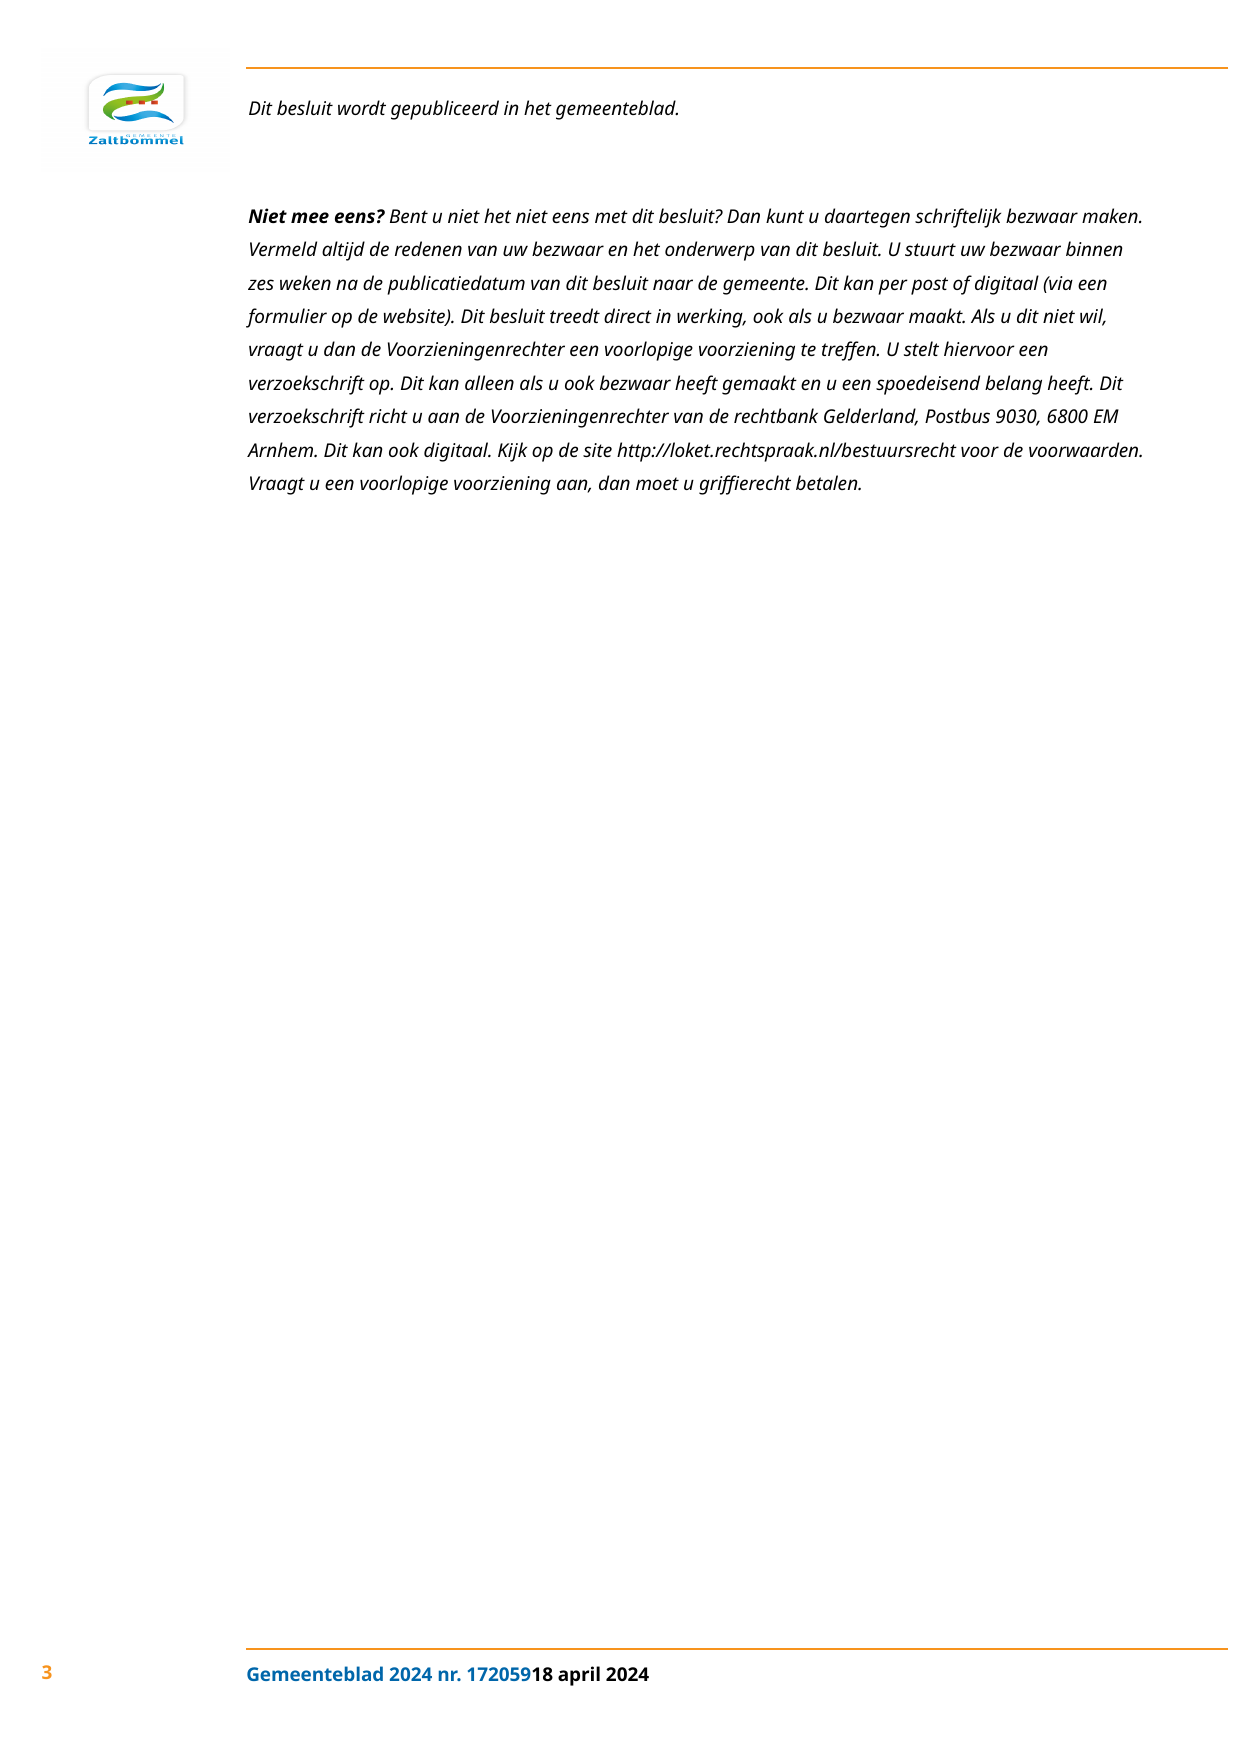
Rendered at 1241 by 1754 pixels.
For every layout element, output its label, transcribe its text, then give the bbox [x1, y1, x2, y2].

text Niet mee eens? Bent u niet het niet eens met dit besluit? Dan kunt u daartegen schriftelijk bezwaar maken. Vermeld altijd de redenen van uw bezwaar en het onderwerp van dit besluit. U stuurt uw bezwaar binnen zes weken na de publicatiedatum van dit besluit naar de gemeente. Dit kan per post of digitaal (via een formulier op de website). Dit besluit treedt direct in werking, ook als u bezwaar maakt. Als u dit niet wil, vraagt u dan de Voorzieningenrechter een voorlopige voorziening te treffen. U stelt hiervoor een verzoekschrift op. Dit kan alleen als u ook bezwaar heeft gemaakt en u een spoedeisend belang heeft. Dit verzoekschrift richt u aan de Voorzieningenrechter van de rechtbank Gelderland, Postbus 9030, 6800 EM Arnhem. Dit kan ook digitaal. Kijk op de site http://loket.rechtspraak.nl/bestuursrecht voor de voorwaarden. Vraagt u een voorlopige voorziening aan, dan moet u griffierecht betalen. [248, 203, 1152, 496]
picture [41, 47, 231, 172]
text Dit besluit wordt gepubliceerd in het gemeenteblad. [248, 95, 1152, 121]
